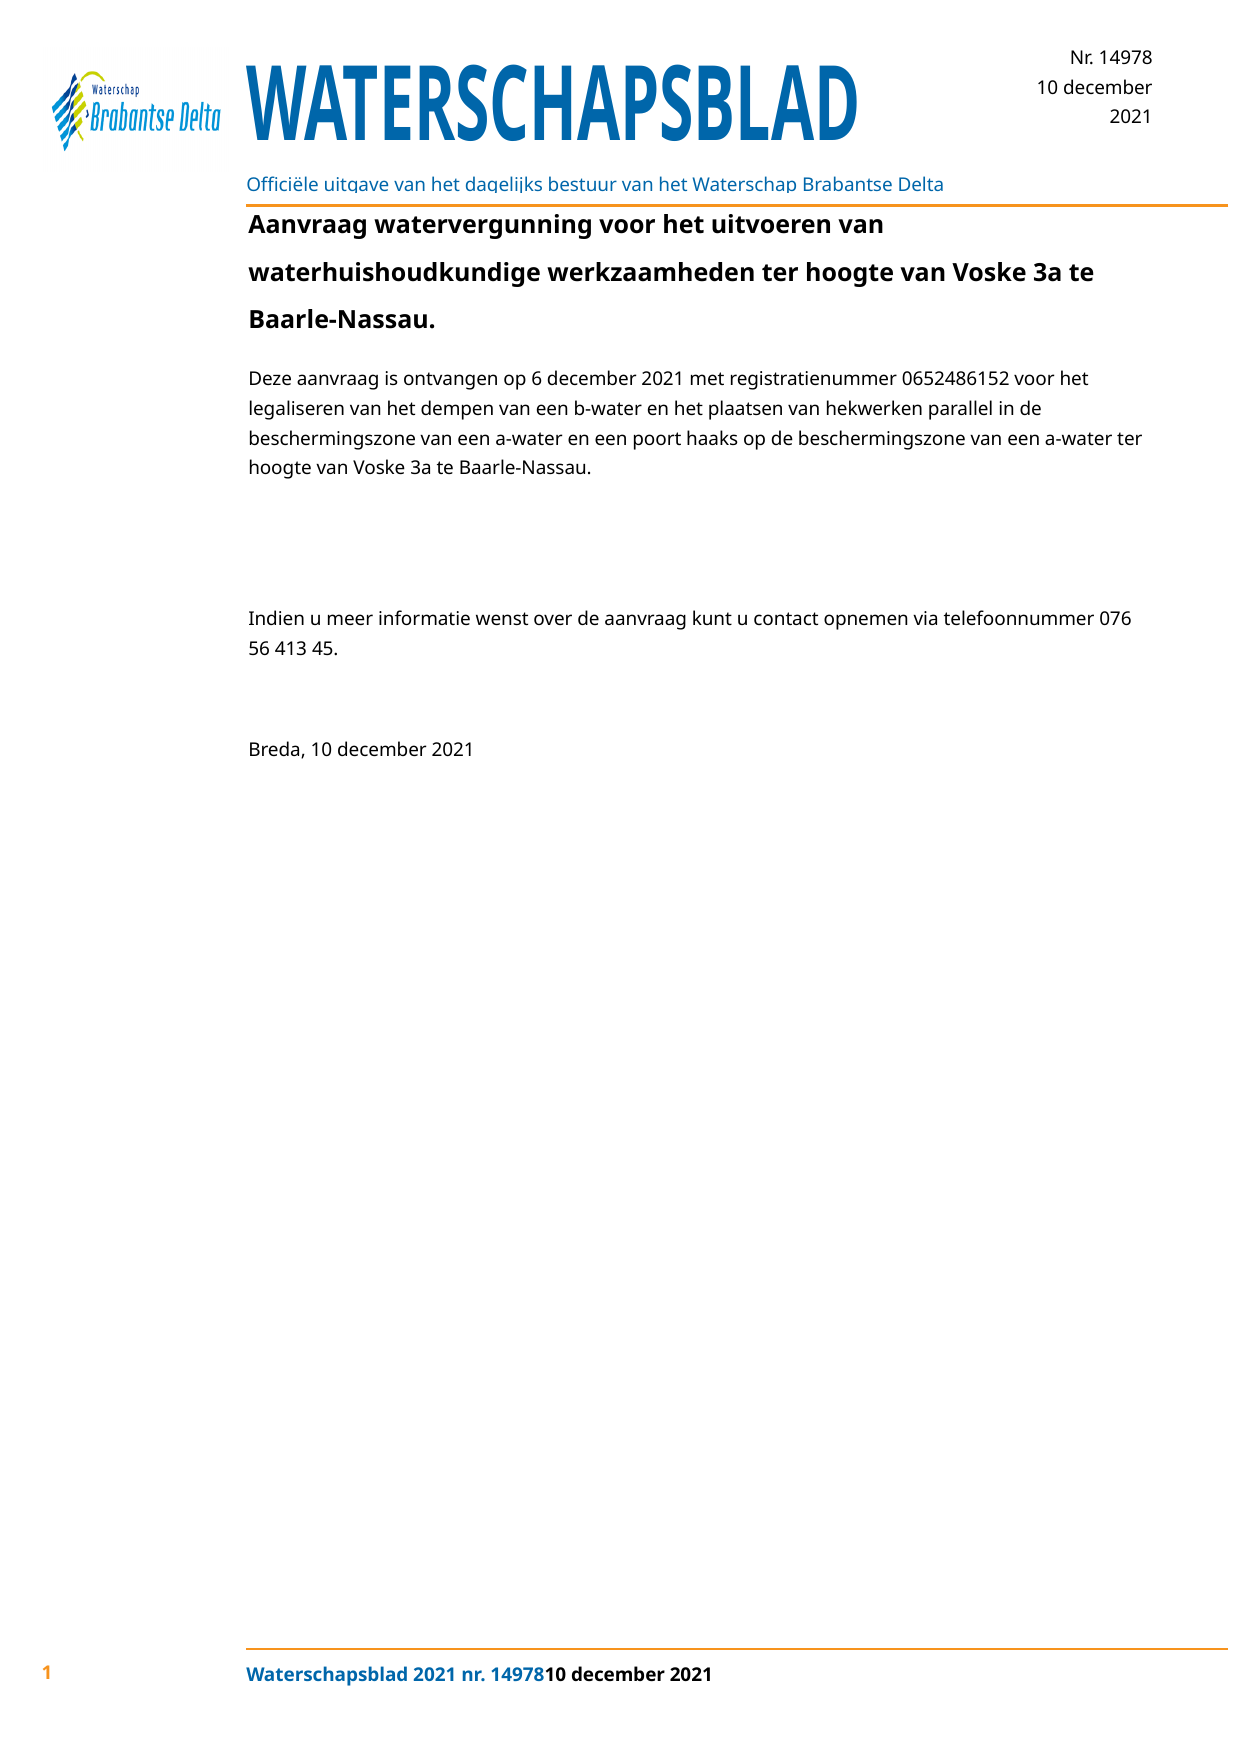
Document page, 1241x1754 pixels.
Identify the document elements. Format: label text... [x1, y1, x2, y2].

text Deze aanvraag is ontvangen op 6 december 2021 met registratienummer 0652486152 voor het legaliseren van het dempen van een b-water en het plaatsen van hekwerken parallel in de beschermingszone van een a-water en een poort haaks op de beschermingszone van een a-water ter hoogte van Voske 3a te Baarle-Nassau. [248, 366, 1152, 480]
picture [41, 47, 231, 172]
text Aanvraag watervergunning voor het uitvoeren van waterhuishoudkundige werkzaamheden ter hoogte van Voske 3a te Baarle-Nassau. [248, 207, 1152, 336]
text Indien u meer informatie wenst over de aanvraag kunt u contact opnemen via telefoonnummer 076 56 413 45. [248, 606, 1152, 661]
text Breda, 10 december 2021 [248, 736, 1152, 762]
